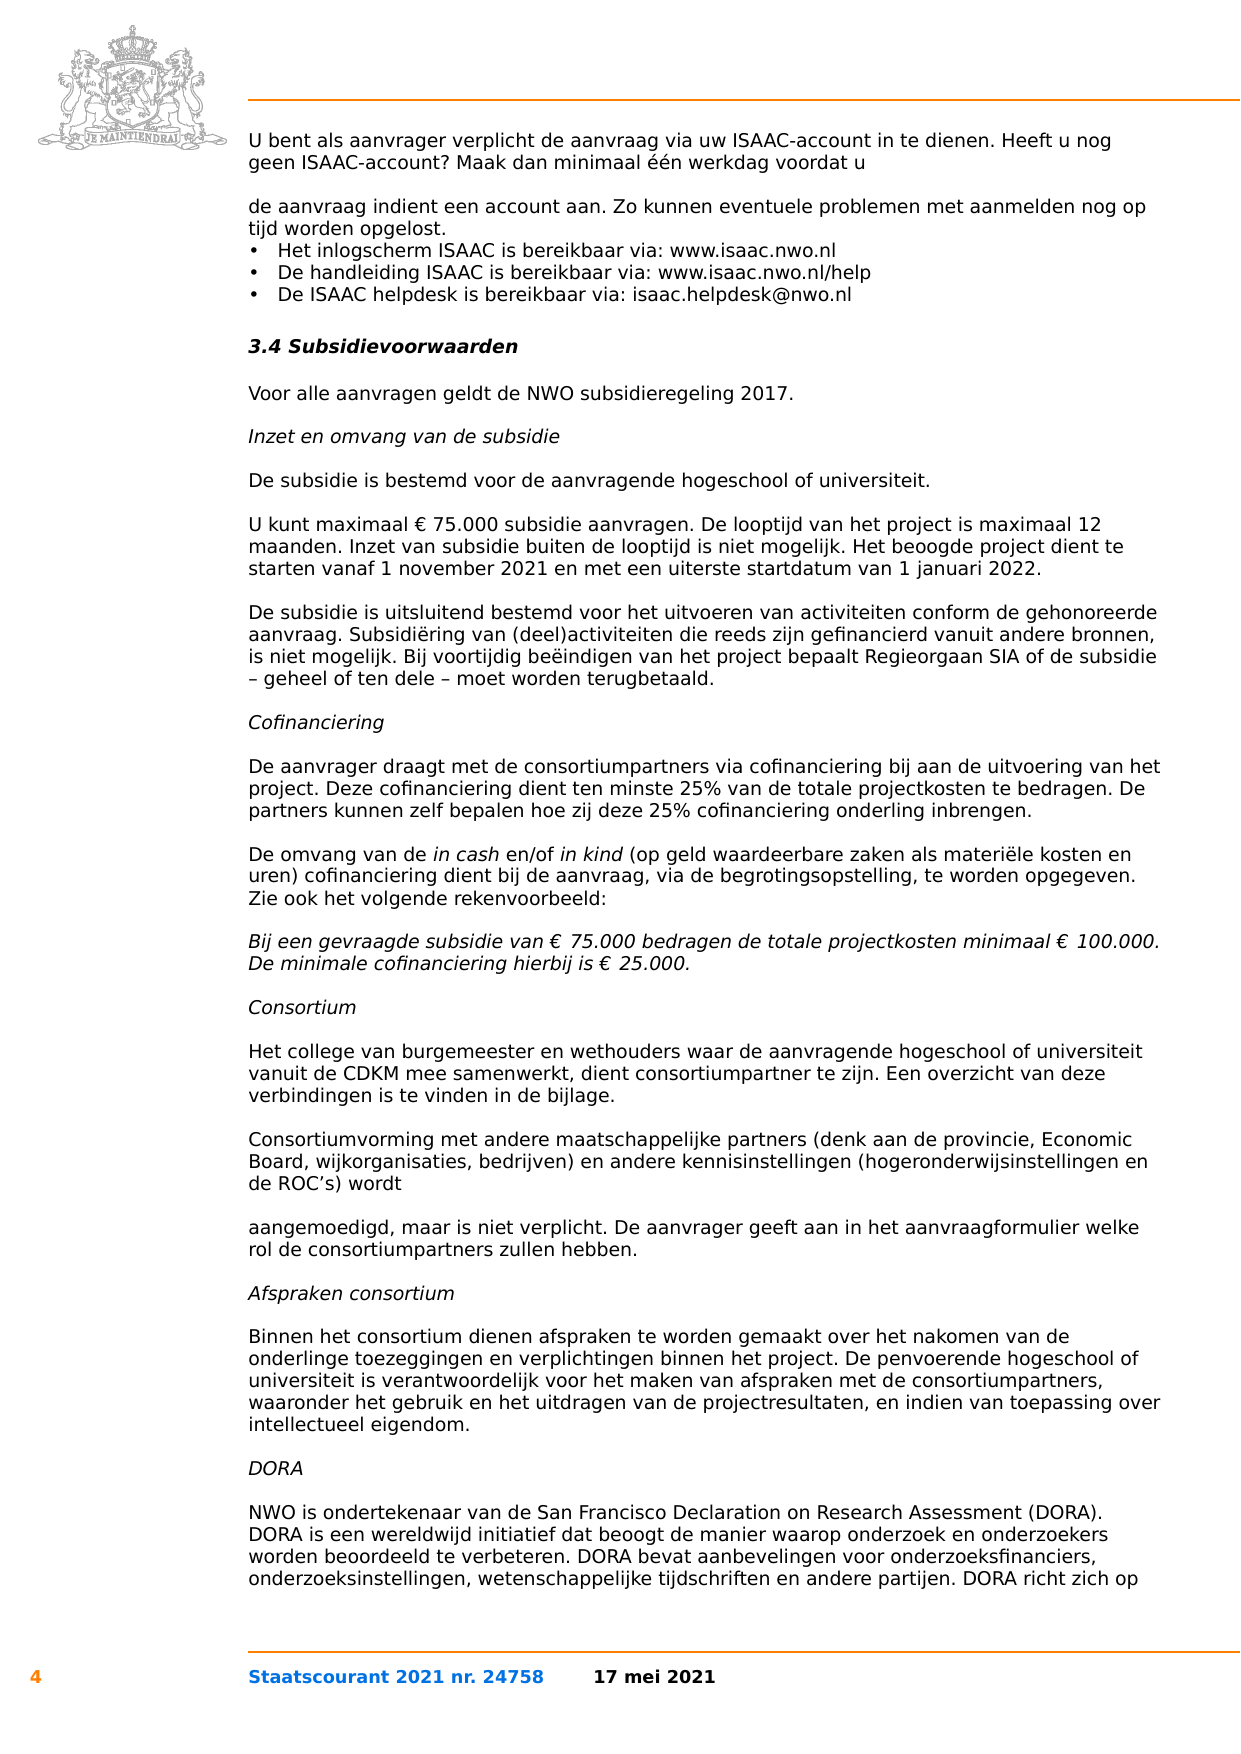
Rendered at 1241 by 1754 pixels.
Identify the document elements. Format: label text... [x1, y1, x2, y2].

text Het college van burgemeester en wethouders waar de aanvragende hogeschool of universiteit vanuit de CDKM mee samenwerkt, dient consortiumpartner te zijn. Een overzicht van deze verbindingen is te vinden in de bijlage. [248, 1041, 1163, 1107]
text de aanvraag indient een account aan. Zo kunnen eventuele problemen met aanmelden nog op tijd worden opgelost. [248, 196, 1163, 240]
subtitle 3.4 Subsidievoorwaarden [248, 336, 1163, 358]
text Voor alle aanvragen geldt de NWO subsidieregeling 2017. [248, 383, 1163, 404]
subtitle Afspraken consortium [248, 1282, 1163, 1304]
text • Het inlogscherm ISAAC is bereikbaar via: www.isaac.nwo.nl [248, 240, 1163, 262]
text Bij een gevraagde subsidie van € 75.000 bedragen de totale projectkosten minimaal € 100.000. De minimale cofinanciering hierbij is € 25.000. [248, 931, 1163, 975]
subtitle Inzet en omvang van de subsidie [248, 426, 1163, 448]
text De aanvrager draagt met de consortiumpartners via cofinanciering bij aan de uitvoering van het project. Deze cofinanciering dient ten minste 25% van de totale projectkosten te bedragen. De partners kunnen zelf bepalen hoe zij deze 25% cofinanciering onderling inbrengen. [248, 756, 1163, 822]
subtitle DORA [248, 1458, 1163, 1480]
text U bent als aanvrager verplicht de aanvraag via uw ISAAC-account in te dienen. Heeft u nog geen ISAAC-account? Maak dan minimaal één werkdag voordat u [248, 130, 1163, 174]
text Binnen het consortium dienen afspraken te worden gemaakt over het nakomen van de onderlinge toezeggingen en verplichtingen binnen het project. De penvoerende hogeschool of universiteit is verantwoordelijk voor het maken van afspraken met de consortiumpartners, waaronder het gebruik en het uitdragen van de projectresultaten, en indien van toepassing over intellectueel eigendom. [248, 1326, 1163, 1436]
text U kunt maximaal € 75.000 subsidie aanvragen. De looptijd van het project is maximaal 12 maanden. Inzet van subsidie buiten de looptijd is niet mogelijk. Het beoogde project dient te starten vanaf 1 november 2021 en met een uiterste startdatum van 1 januari 2022. [248, 514, 1163, 580]
subtitle Cofinanciering [248, 712, 1163, 734]
text aangemoedigd, maar is niet verplicht. De aanvrager geeft aan in het aanvraagformulier welke rol de consortiumpartners zullen hebben. [248, 1217, 1163, 1261]
text De subsidie is uitsluitend bestemd voor het uitvoeren van activiteiten conform de gehonoreerde aanvraag. Subsidiëring van (deel)activiteiten die reeds zijn gefinancierd vanuit andere bronnen, is niet mogelijk. Bij voortijdig beëindigen van het project bepaalt Regieorgaan SIA of de subsidie – geheel of ten dele – moet worden terugbetaald. [248, 602, 1163, 690]
text • De ISAAC helpdesk is bereikbaar via: isaac.helpdesk@nwo.nl [248, 284, 1163, 306]
subtitle Consortium [248, 997, 1163, 1019]
text De omvang van de in cash en/of in kind (op geld waardeerbare zaken als materiële kosten en uren) cofinanciering dient bij de aanvraag, via de begrotingsopstelling, te worden opgegeven. Zie ook het volgende rekenvoorbeeld: [248, 843, 1163, 909]
text Consortiumvorming met andere maatschappelijke partners (denk aan de provincie, Economic Board, wijkorganisaties, bedrijven) en andere kennisinstellingen (hogeronderwijsinstellingen en de ROC’s) wordt [248, 1129, 1163, 1195]
text De subsidie is bestemd voor de aanvragende hogeschool of universiteit. [248, 470, 1163, 492]
picture [38, 25, 227, 150]
text NWO is ondertekenaar van de San Francisco Declaration on Research Assessment (DORA). DORA is een wereldwijd initiatief dat beoogt de manier waarop onderzoek en onderzoekers worden beoordeeld te verbeteren. DORA bevat aanbevelingen voor onderzoeksfinanciers, onderzoeksinstellingen, wetenschappelijke tijdschriften en andere partijen. DORA richt zich op [248, 1502, 1163, 1590]
text • De handleiding ISAAC is bereikbaar via: www.isaac.nwo.nl/help [248, 262, 1163, 284]
